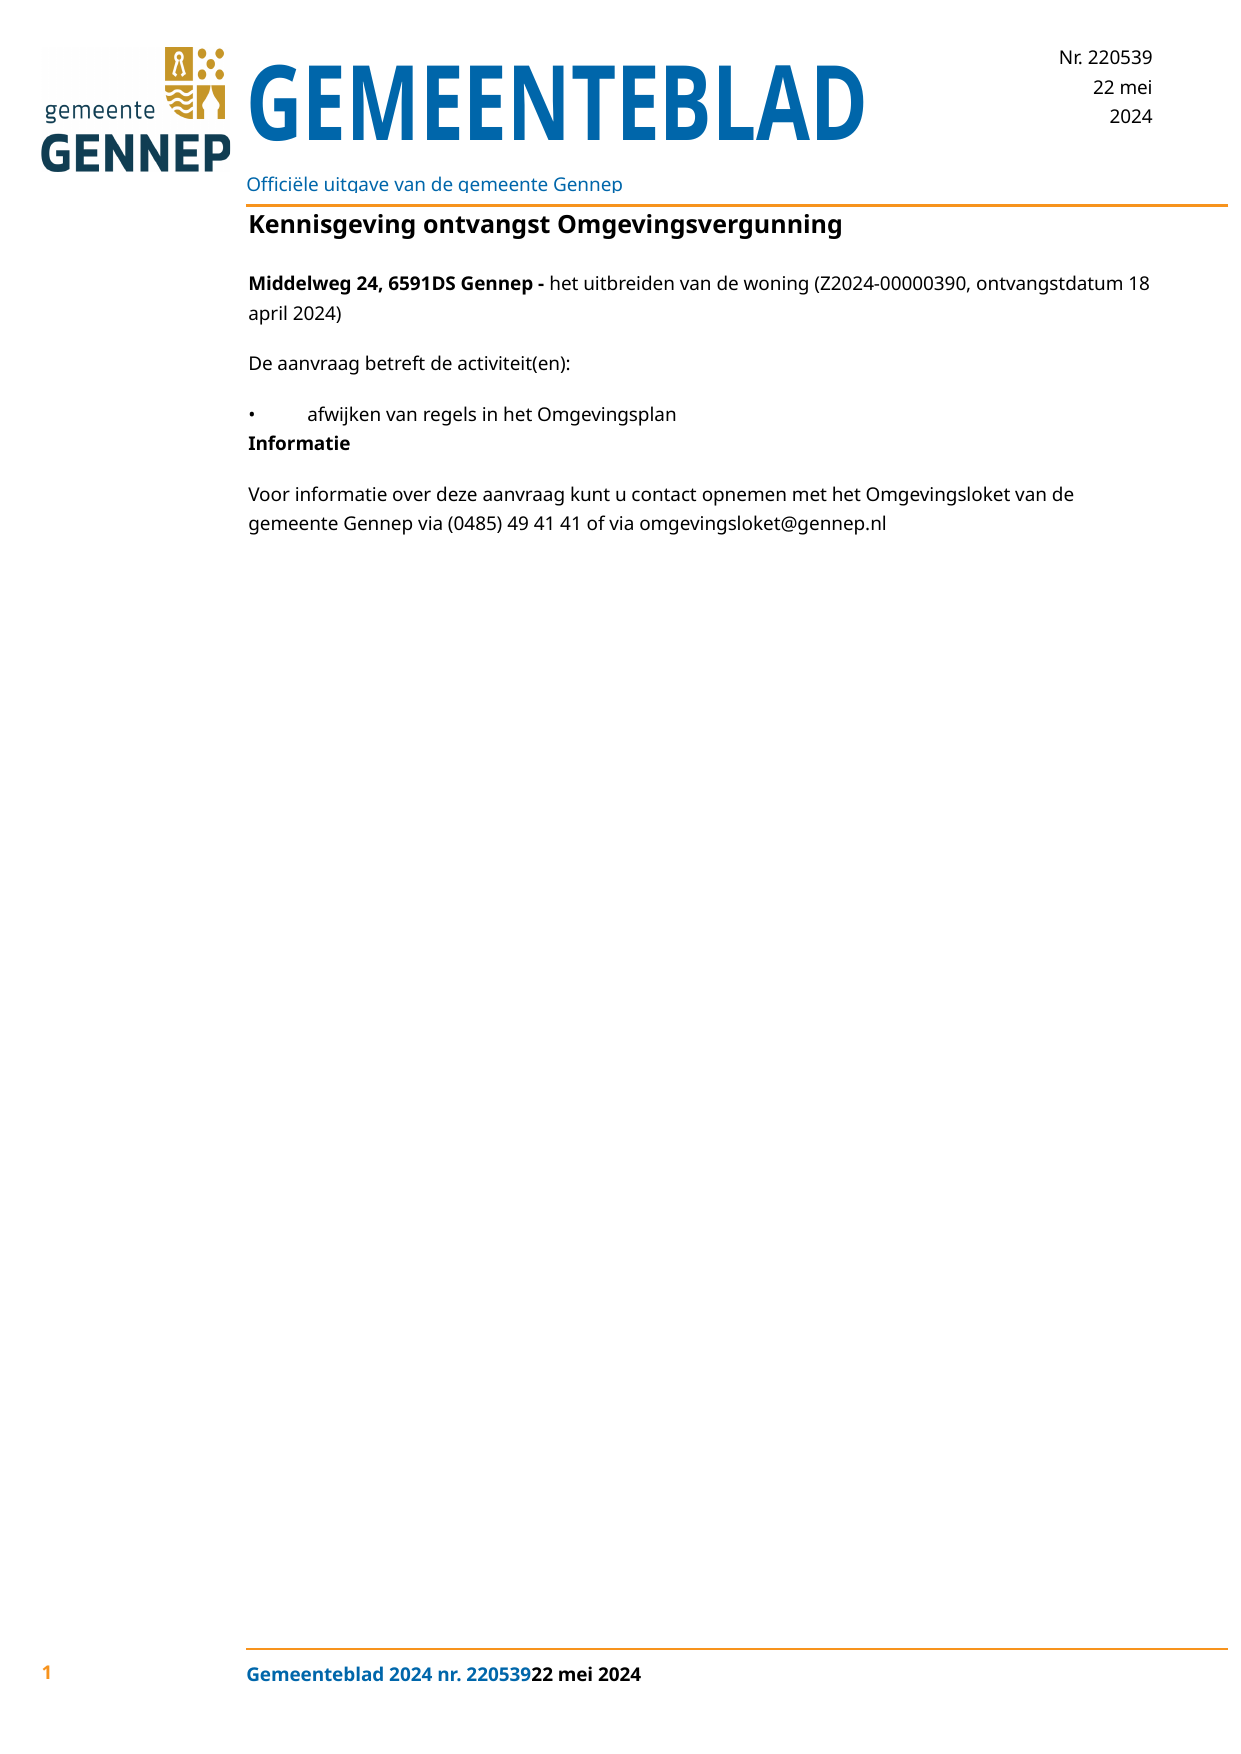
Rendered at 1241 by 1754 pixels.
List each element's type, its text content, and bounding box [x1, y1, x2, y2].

text Informatie [248, 430, 1152, 456]
text De aanvraag betreft de activiteit(en): [248, 350, 1152, 376]
picture [41, 47, 231, 172]
list afwijken van regels in het Omgevingsplan [248, 401, 1152, 426]
text Middelweg 24, 6591DS Gennep - het uitbreiden van de woning (Z2024-00000390, ontvangstdatum 18 april 2024) [248, 270, 1152, 326]
text Voor informatie over deze aanvraag kunt u contact opnemen met het Omgevingsloket van de gemeente Gennep via (0485) 49 41 41 of via omgevingsloket@gennep.nl [248, 481, 1152, 536]
text Kennisgeving ontvangst Omgevingsvergunning [248, 207, 1152, 241]
